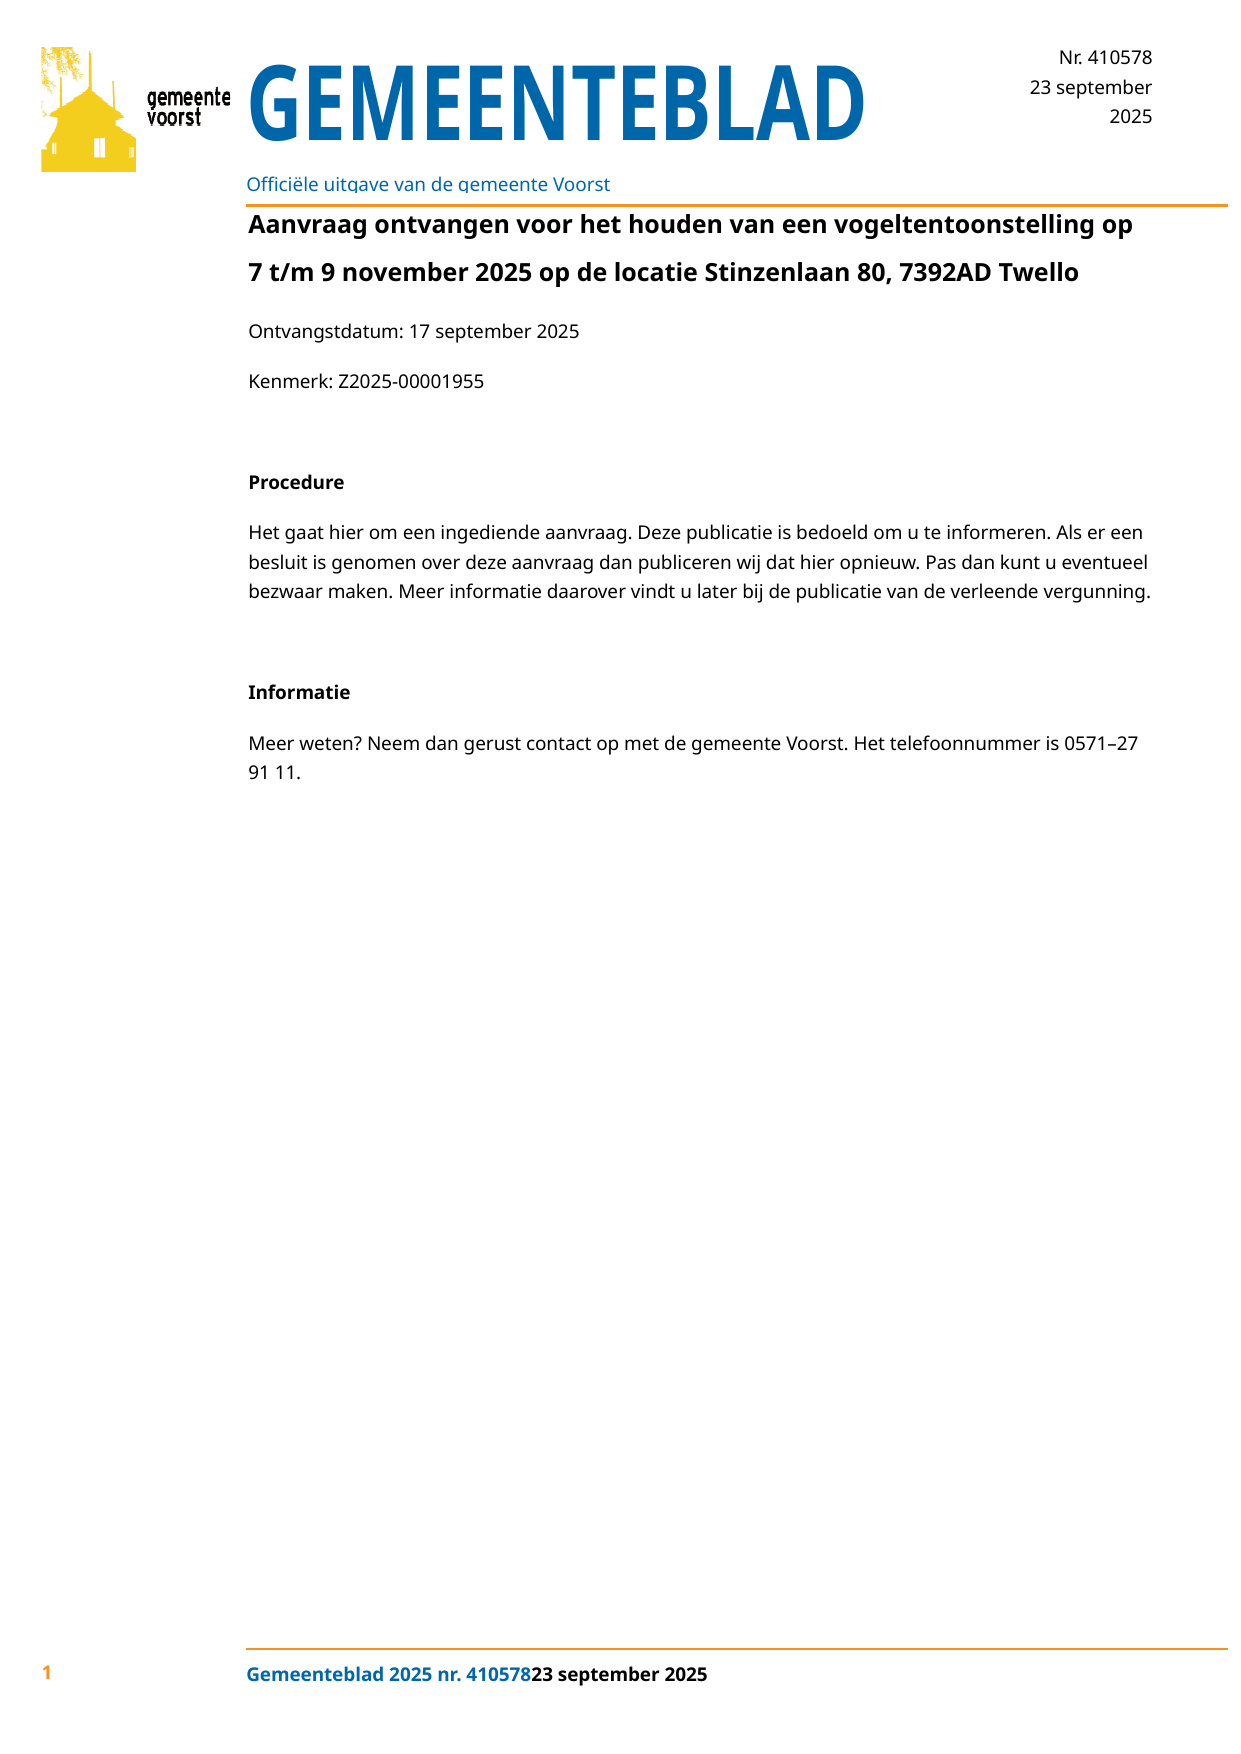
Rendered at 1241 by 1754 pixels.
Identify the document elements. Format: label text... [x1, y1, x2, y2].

text Informatie [248, 679, 1152, 705]
text Aanvraag ontvangen voor het houden van een vogeltentoonstelling op 7 t/m 9 november 2025 op de locatie Stinzenlaan 80, 7392AD Twello [248, 207, 1152, 288]
text Het gaat hier om een ingediende aanvraag. Deze publicatie is bedoeld om u te informeren. Als er een besluit is genomen over deze aanvraag dan publiceren wij dat hier opnieuw. Pas dan kunt u eventueel bezwaar maken. Meer informatie daarover vindt u later bij de publicatie van de verleende vergunning. [248, 519, 1152, 604]
text Procedure [248, 469, 1152, 495]
picture [41, 47, 231, 172]
text Kenmerk: Z2025-00001955 [248, 368, 1152, 394]
text Meer weten? Neem dan gerust contact op met de gemeente Voorst. Het telefoonnummer is 0571–27 91 11. [248, 730, 1152, 785]
text Ontvangstdatum: 17 september 2025 [248, 318, 1152, 344]
